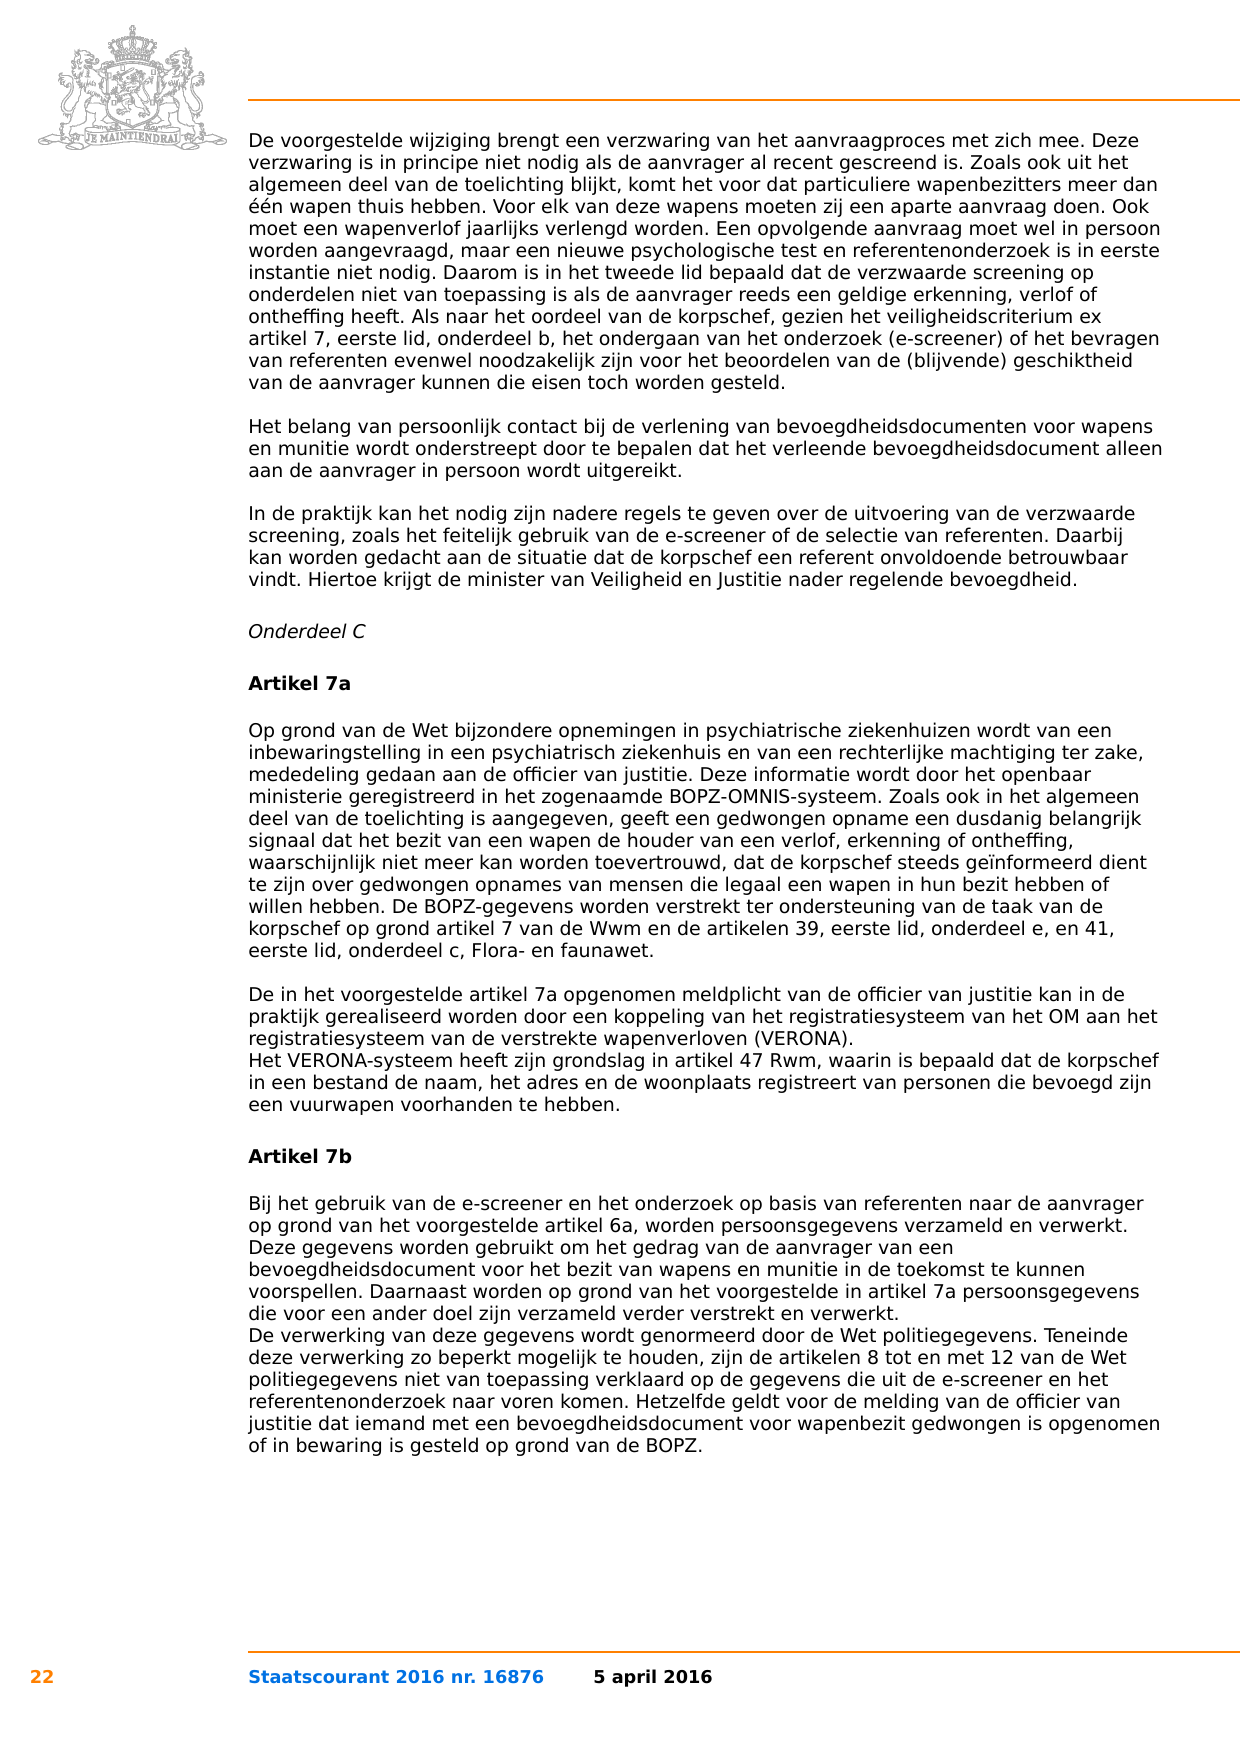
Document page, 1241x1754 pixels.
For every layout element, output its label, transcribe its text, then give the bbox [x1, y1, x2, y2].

text In de praktijk kan het nodig zijn nadere regels te geven over de uitvoering van de verzwaarde screening, zoals het feitelijk gebruik van de e-screener of de selectie van referenten. Daarbij kan worden gedacht aan de situatie dat de korpschef een referent onvoldoende betrouwbaar vindt. Hiertoe krijgt de minister van Veiligheid en Justitie nader regelende bevoegdheid. [248, 503, 1163, 591]
text De voorgestelde wijziging brengt een verzwaring van het aanvraagproces met zich mee. Deze verzwaring is in principe niet nodig als de aanvrager al recent gescreend is. Zoals ook uit het algemeen deel van de toelichting blijkt, komt het voor dat particuliere wapenbezitters meer dan één wapen thuis hebben. Voor elk van deze wapens moeten zij een aparte aanvraag doen. Ook moet een wapenverlof jaarlijks verlengd worden. Een opvolgende aanvraag moet wel in persoon worden aangevraagd, maar een nieuwe psychologische test en referentenonderzoek is in eerste instantie niet nodig. Daarom is in het tweede lid bepaald dat de verzwaarde screening op onderdelen niet van toepassing is als de aanvrager reeds een geldige erkenning, verlof of ontheffing heeft. Als naar het oordeel van de korpschef, gezien het veiligheidscriterium ex artikel 7, eerste lid, onderdeel b, het ondergaan van het onderzoek (e-screener) of het bevragen van referenten evenwel noodzakelijk zijn voor het beoordelen van de (blijvende) geschiktheid van de aanvrager kunnen die eisen toch worden gesteld. [248, 130, 1163, 394]
subtitle Onderdeel C [248, 621, 1163, 643]
text Het belang van persoonlijk contact bij de verlening van bevoegdheidsdocumenten voor wapens en munitie wordt onderstreept door te bepalen dat het verleende bevoegdheidsdocument alleen aan de aanvrager in persoon wordt uitgereikt. [248, 416, 1163, 481]
subtitle Artikel 7b [248, 1146, 1163, 1168]
text De in het voorgestelde artikel 7a opgenomen meldplicht van de officier van justitie kan in de praktijk gerealiseerd worden door een koppeling van het registratiesysteem van het OM aan het registratiesysteem van de verstrekte wapenverloven (VERONA). [248, 984, 1163, 1050]
text Op grond van de Wet bijzondere opnemingen in psychiatrische ziekenhuizen wordt van een inbewaringstelling in een psychiatrisch ziekenhuis en van een rechterlijke machtiging ter zake, mededeling gedaan aan de officier van justitie. Deze informatie wordt door het openbaar ministerie geregistreerd in het zogenaamde BOPZ-OMNIS-systeem. Zoals ook in het algemeen deel van de toelichting is aangegeven, geeft een gedwongen opname een dusdanig belangrijk signaal dat het bezit van een wapen de houder van een verlof, erkenning of ontheffing, waarschijnlijk niet meer kan worden toevertrouwd, dat de korpschef steeds geïnformeerd dient te zijn over gedwongen opnames van mensen die legaal een wapen in hun bezit hebben of willen hebben. De BOPZ-gegevens worden verstrekt ter ondersteuning van de taak van de korpschef op grond artikel 7 van de Wwm en de artikelen 39, eerste lid, onderdeel e, en 41, eerste lid, onderdeel c, Flora- en faunawet. [248, 720, 1163, 962]
text Bij het gebruik van de e-screener en het onderzoek op basis van referenten naar de aanvrager op grond van het voorgestelde artikel 6a, worden persoonsgegevens verzameld en verwerkt. Deze gegevens worden gebruikt om het gedrag van de aanvrager van een bevoegdheidsdocument voor het bezit van wapens en munitie in de toekomst te kunnen voorspellen. Daarnaast worden op grond van het voorgestelde in artikel 7a persoonsgegevens die voor een ander doel zijn verzameld verder verstrekt en verwerkt. [248, 1193, 1163, 1324]
subtitle Artikel 7a [248, 673, 1163, 695]
text Het VERONA-systeem heeft zijn grondslag in artikel 47 Rwm, waarin is bepaald dat de korpschef in een bestand de naam, het adres en de woonplaats registreert van personen die bevoegd zijn een vuurwapen voorhanden te hebben. [248, 1050, 1163, 1116]
text De verwerking van deze gegevens wordt genormeerd door de Wet politiegegevens. Teneinde deze verwerking zo beperkt mogelijk te houden, zijn de artikelen 8 tot en met 12 van de Wet politiegegevens niet van toepassing verklaard op de gegevens die uit de e-screener en het referentenonderzoek naar voren komen. Hetzelfde geldt voor de melding van de officier van justitie dat iemand met een bevoegdheidsdocument voor wapenbezit gedwongen is opgenomen of in bewaring is gesteld op grond van de BOPZ. [248, 1324, 1163, 1456]
picture [38, 25, 227, 150]
